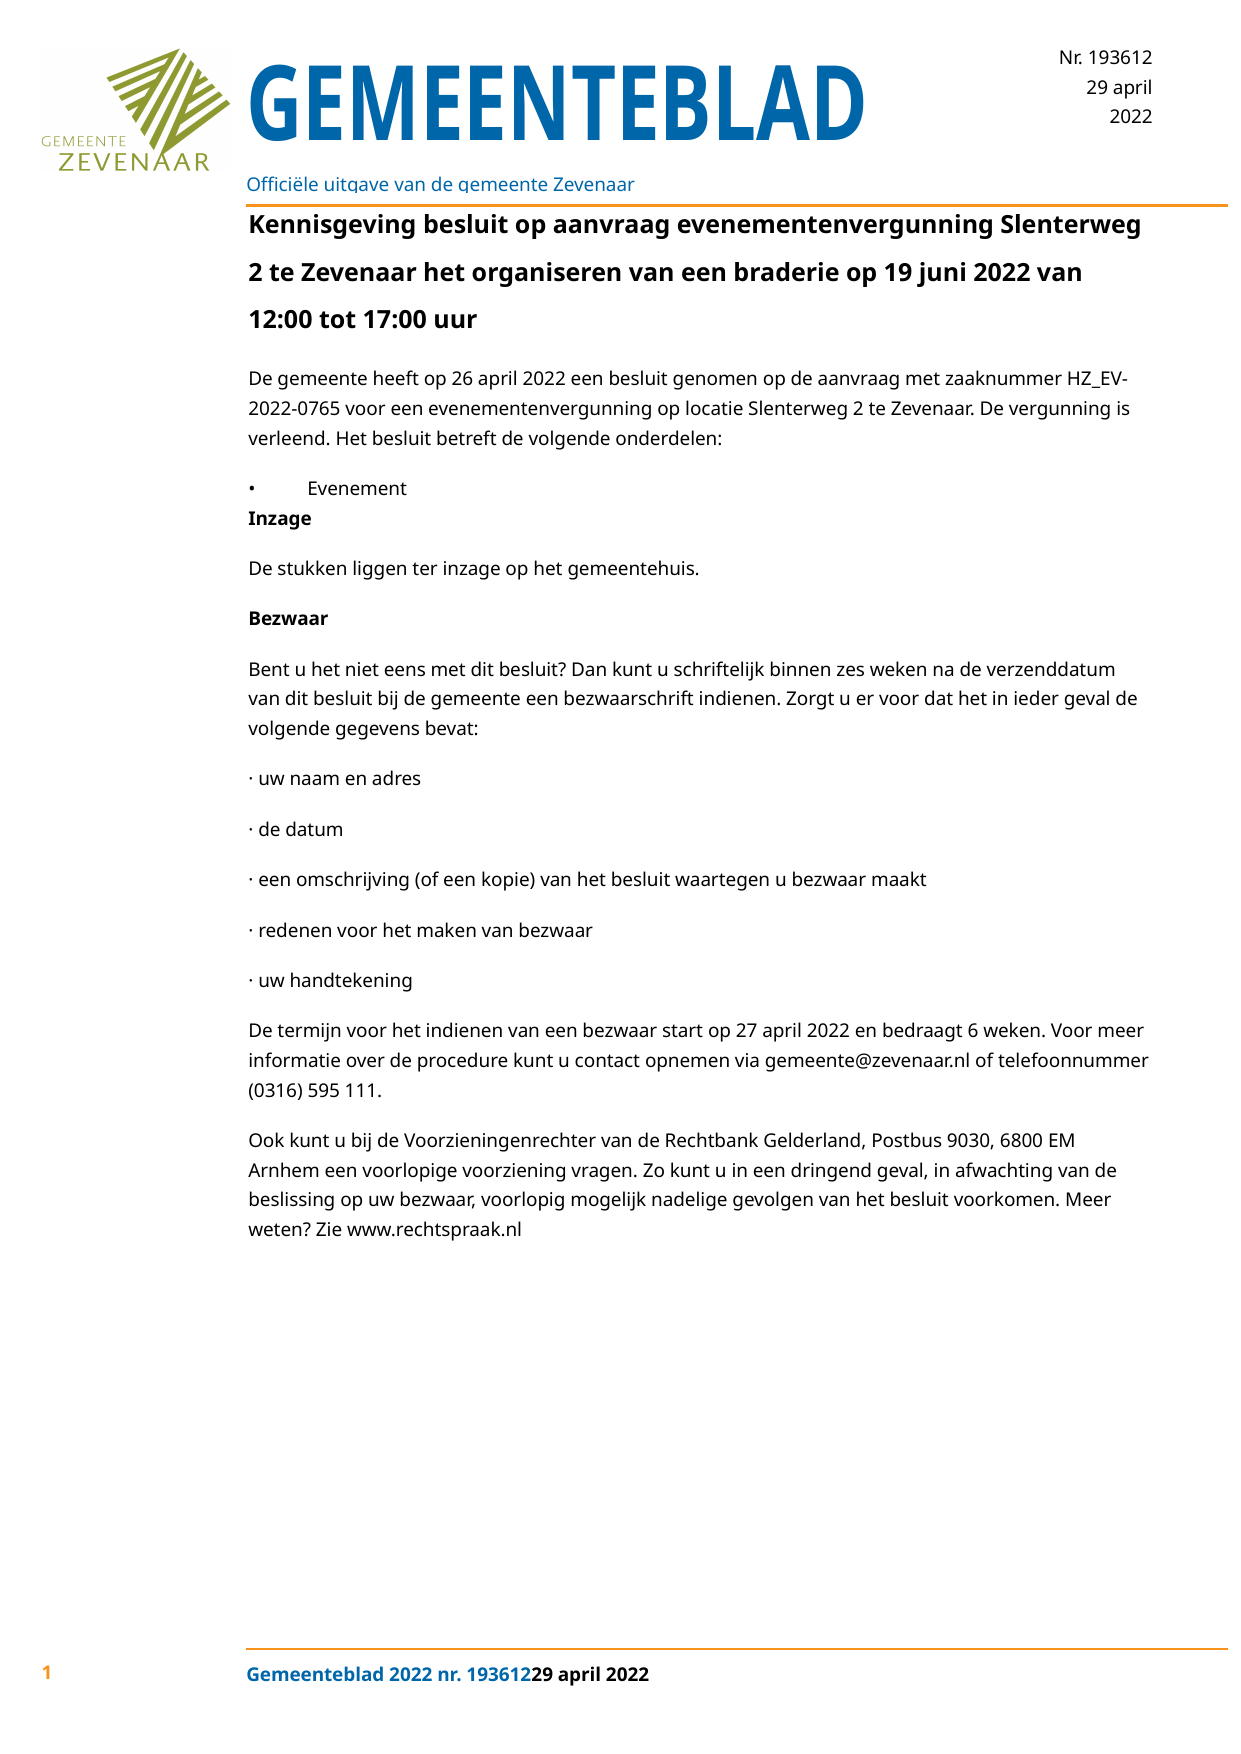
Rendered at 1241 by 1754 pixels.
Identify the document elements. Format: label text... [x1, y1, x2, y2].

text Inzage [248, 505, 1152, 530]
text Bezwaar [248, 606, 1152, 631]
picture [41, 47, 231, 172]
text · redenen voor het maken van bezwaar [248, 917, 1152, 942]
text De stukken liggen ter inzage op het gemeentehuis. [248, 555, 1152, 581]
text Ook kunt u bij de Voorzieningenrechter van de Rechtbank Gelderland, Postbus 9030, 6800 EM Arnhem een voorlopige voorziening vragen. Zo kunt u in een dringend geval, in afwachting van de beslissing op uw bezwaar, voorlopig mogelijk nadelige gevolgen van het besluit voorkomen. Meer weten? Zie www.rechtspraak.nl [248, 1127, 1152, 1242]
text · een omschrijving (of een kopie) van het besluit waartegen u bezwaar maakt [248, 866, 1152, 892]
text De termijn voor het indienen van een bezwaar start op 27 april 2022 en bedraagt 6 weken. Voor meer informatie over de procedure kunt u contact opnemen via gemeente@zevenaar.nl of telefoonnummer (0316) 595 111. [248, 1018, 1152, 1102]
text Bent u het niet eens met dit besluit? Dan kunt u schriftelijk binnen zes weken na de verzenddatum van dit besluit bij de gemeente een bezwaarschrift indienen. Zorgt u er voor dat het in ieder geval de volgende gegevens bevat: [248, 656, 1152, 741]
text De gemeente heeft op 26 april 2022 een besluit genomen op de aanvraag met zaaknummer HZ_EV-2022-0765 voor een evenementenvergunning op locatie Slenterweg 2 te Zevenaar. De vergunning is verleend. Het besluit betreft de volgende onderdelen: [248, 366, 1152, 450]
text · de datum [248, 816, 1152, 842]
text · uw naam en adres [248, 766, 1152, 791]
text Kennisgeving besluit op aanvraag evenementenvergunning Slenterweg 2 te Zevenaar het organiseren van een braderie op 19 juni 2022 van 12:00 tot 17:00 uur [248, 207, 1152, 336]
list Evenement [248, 475, 1152, 501]
text · uw handtekening [248, 967, 1152, 993]
